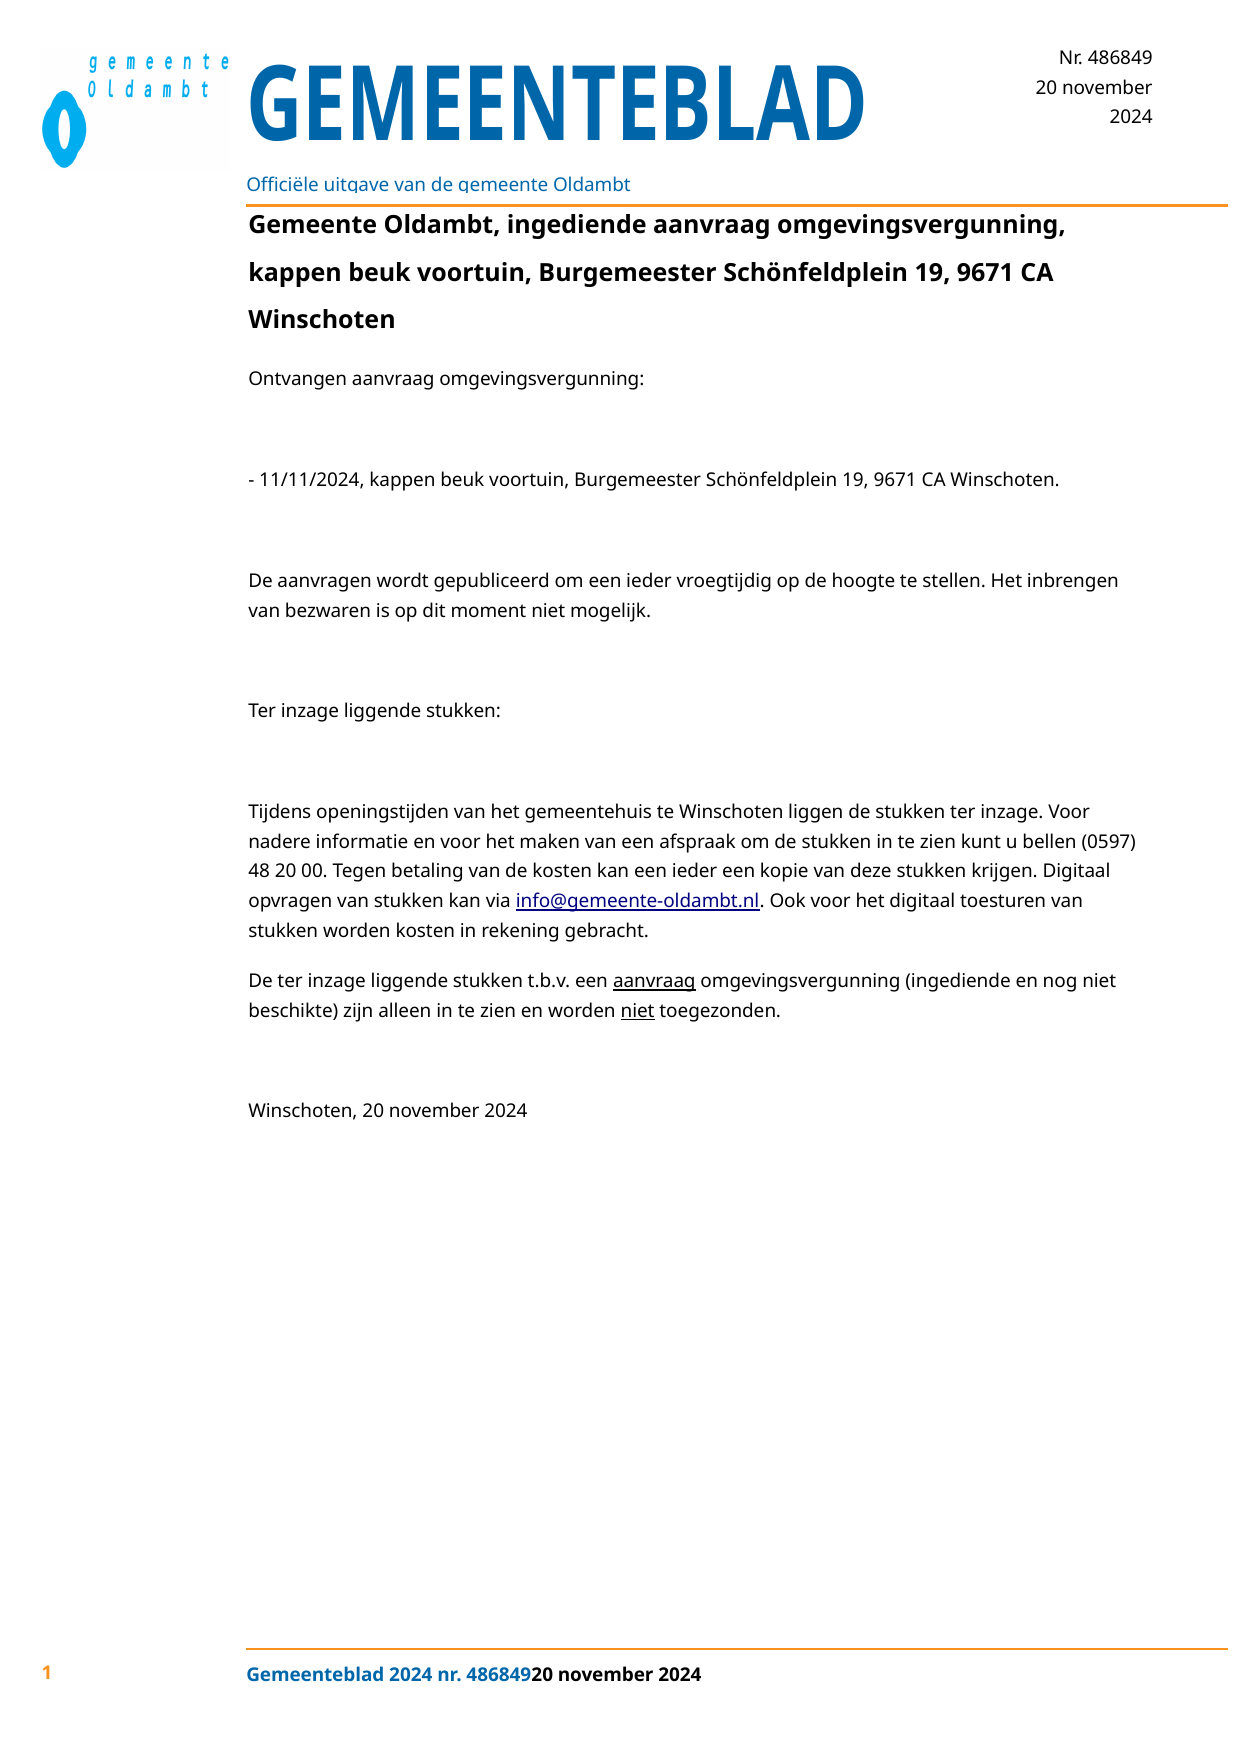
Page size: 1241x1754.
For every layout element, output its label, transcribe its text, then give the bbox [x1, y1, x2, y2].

text Winschoten, 20 november 2024 [248, 1098, 1152, 1123]
text - 11/11/2024, kappen beuk voortuin, Burgemeester Schönfeldplein 19, 9671 CA Winschoten. [248, 466, 1152, 492]
text Ontvangen aanvraag omgevingsvergunning: [248, 366, 1152, 391]
text Tijdens openingstijden van het gemeentehuis te Winschoten liggen de stukken ter inzage. Voor nadere informatie en voor het maken van een afspraak om de stukken in te zien kunt u bellen (0597) 48 20 00. Tegen betaling van de kosten kan een ieder een kopie van deze stukken krijgen. Digitaal opvragen van stukken kan via info@gemeente-oldambt.nl. Ook voor het digitaal toesturen van stukken worden kosten in rekening gebracht. [248, 798, 1152, 942]
picture [41, 47, 231, 172]
text De aanvragen wordt gepubliceerd om een ieder vroegtijdig op de hoogte te stellen. Het inbrengen van bezwaren is op dit moment niet mogelijk. [248, 567, 1152, 622]
text Ter inzage liggende stukken: [248, 698, 1152, 723]
text Gemeente Oldambt, ingediende aanvraag omgevingsvergunning, kappen beuk voortuin, Burgemeester Schönfeldplein 19, 9671 CA Winschoten [248, 207, 1152, 336]
text De ter inzage liggende stukken t.b.v. een aanvraag omgevingsvergunning (ingediende en nog niet beschikte) zijn alleen in te zien en worden niet toegezonden. [248, 967, 1152, 1022]
